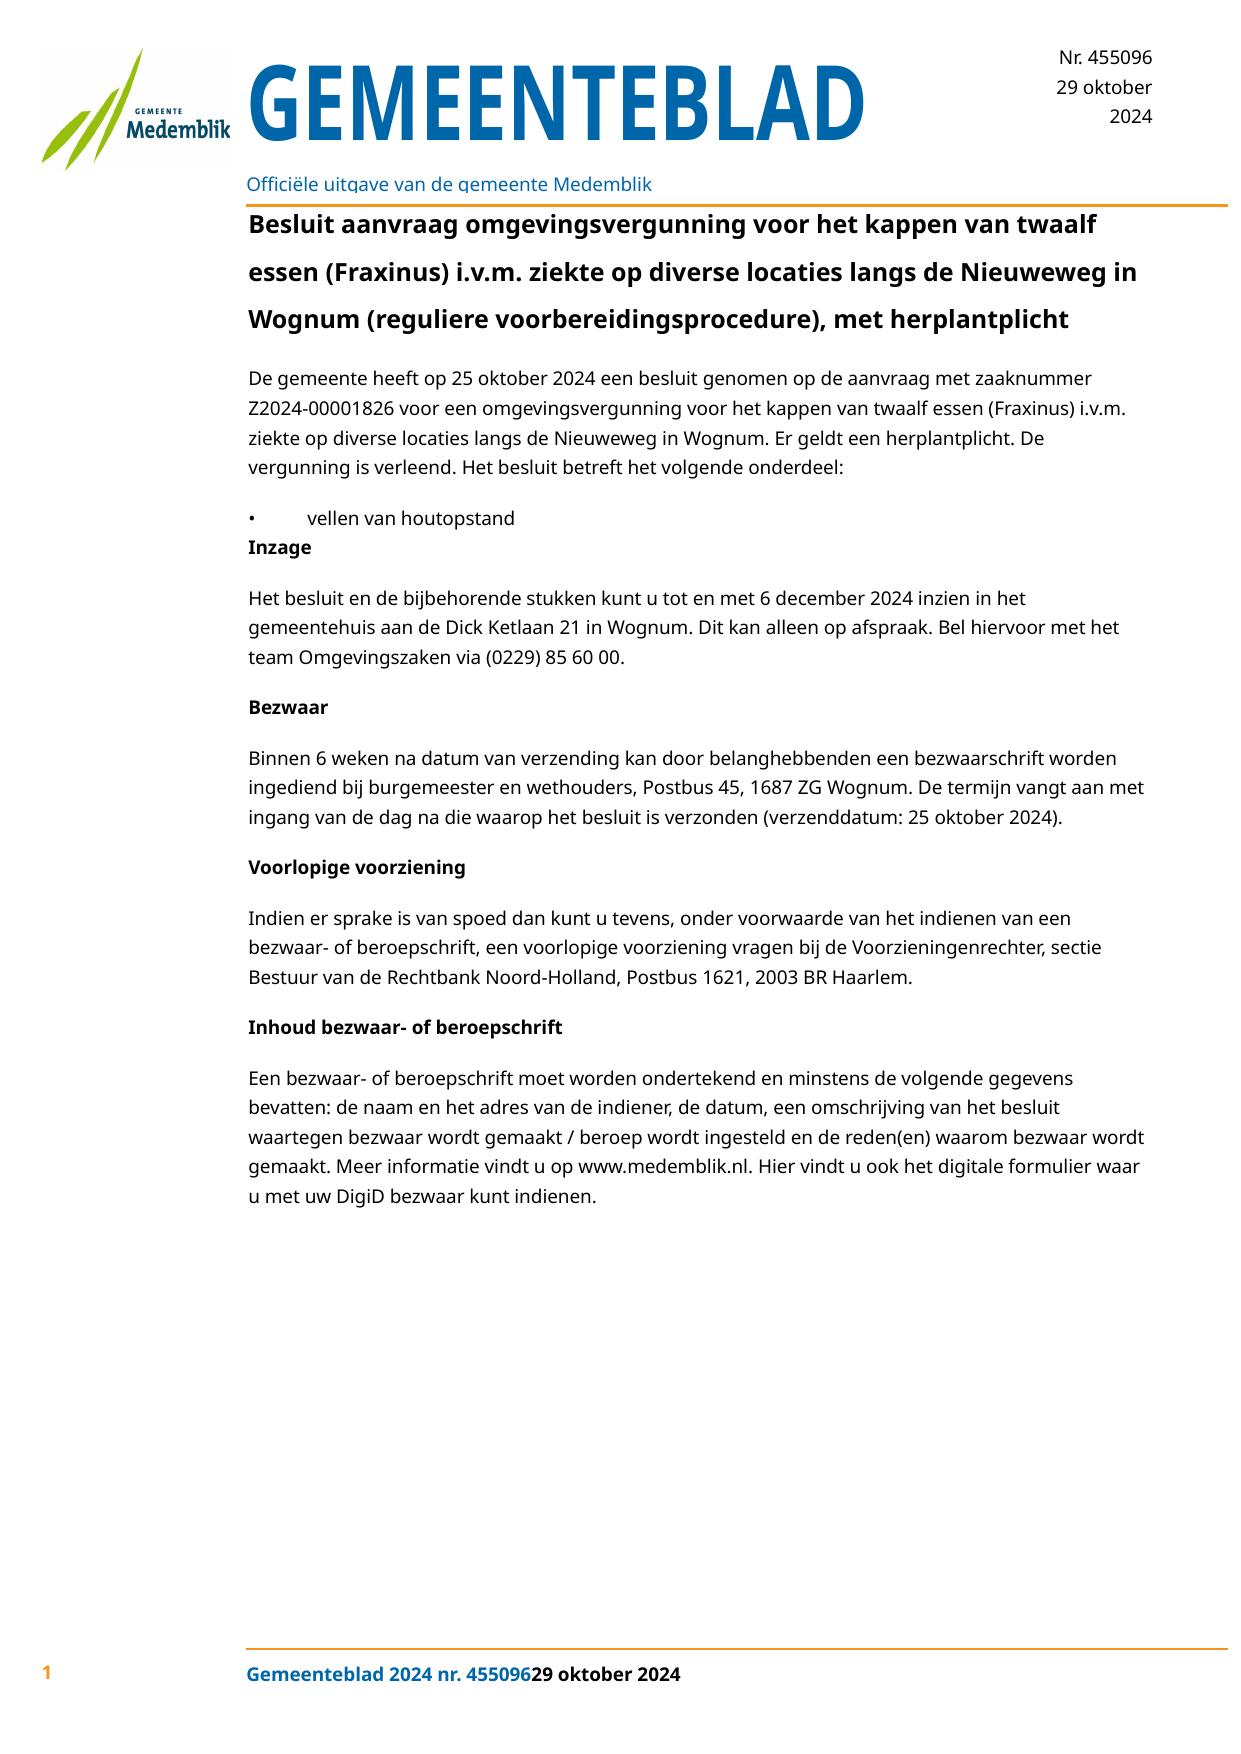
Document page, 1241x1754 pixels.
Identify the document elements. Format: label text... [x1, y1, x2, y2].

text Bezwaar [248, 694, 1152, 720]
text Inhoud bezwaar- of beroepschrift [248, 1014, 1152, 1040]
text Voorlopige voorziening [248, 854, 1152, 880]
text Een bezwaar- of beroepschrift moet worden ondertekend en minstens de volgende gegevens bevatten: de naam en het adres van de indiener, de datum, een omschrijving van het besluit waartegen bezwaar wordt gemaakt / beroep wordt ingesteld en de reden(en) waarom bezwaar wordt gemaakt. Meer informatie vindt u op www.medemblik.nl. Hier vindt u ook het digitale formulier waar u met uw DigiD bezwaar kunt indienen. [248, 1065, 1152, 1209]
text Besluit aanvraag omgevingsvergunning voor het kappen van twaalf essen (Fraxinus) i.v.m. ziekte op diverse locaties langs de Nieuweweg in Wognum (reguliere voorbereidingsprocedure), met herplantplicht [248, 207, 1152, 336]
text Inzage [248, 534, 1152, 560]
list vellen van houtopstand [248, 505, 1152, 530]
text De gemeente heeft op 25 oktober 2024 een besluit genomen op de aanvraag met zaaknummer Z2024-00001826 voor een omgevingsvergunning voor het kappen van twaalf essen (Fraxinus) i.v.m. ziekte op diverse locaties langs de Nieuweweg in Wognum. Er geldt een herplantplicht. De vergunning is verleend. Het besluit betreft het volgende onderdeel: [248, 366, 1152, 480]
text Indien er sprake is van spoed dan kunt u tevens, onder voorwaarde van het indienen van een bezwaar- of beroepschrift, een voorlopige voorziening vragen bij de Voorzieningenrechter, sectie Bestuur van de Rechtbank Noord-Holland, Postbus 1621, 2003 BR Haarlem. [248, 905, 1152, 989]
text Het besluit en de bijbehorende stukken kunt u tot en met 6 december 2024 inzien in het gemeentehuis aan de Dick Ketlaan 21 in Wognum. Dit kan alleen op afspraak. Bel hiervoor met het team Omgevingszaken via (0229) 85 60 00. [248, 585, 1152, 669]
picture [41, 47, 231, 172]
text Binnen 6 weken na datum van verzending kan door belanghebbenden een bezwaarschrift worden ingediend bij burgemeester en wethouders, Postbus 45, 1687 ZG Wognum. De termijn vangt aan met ingang van de dag na die waarop het besluit is verzonden (verzenddatum: 25 oktober 2024). [248, 745, 1152, 829]
